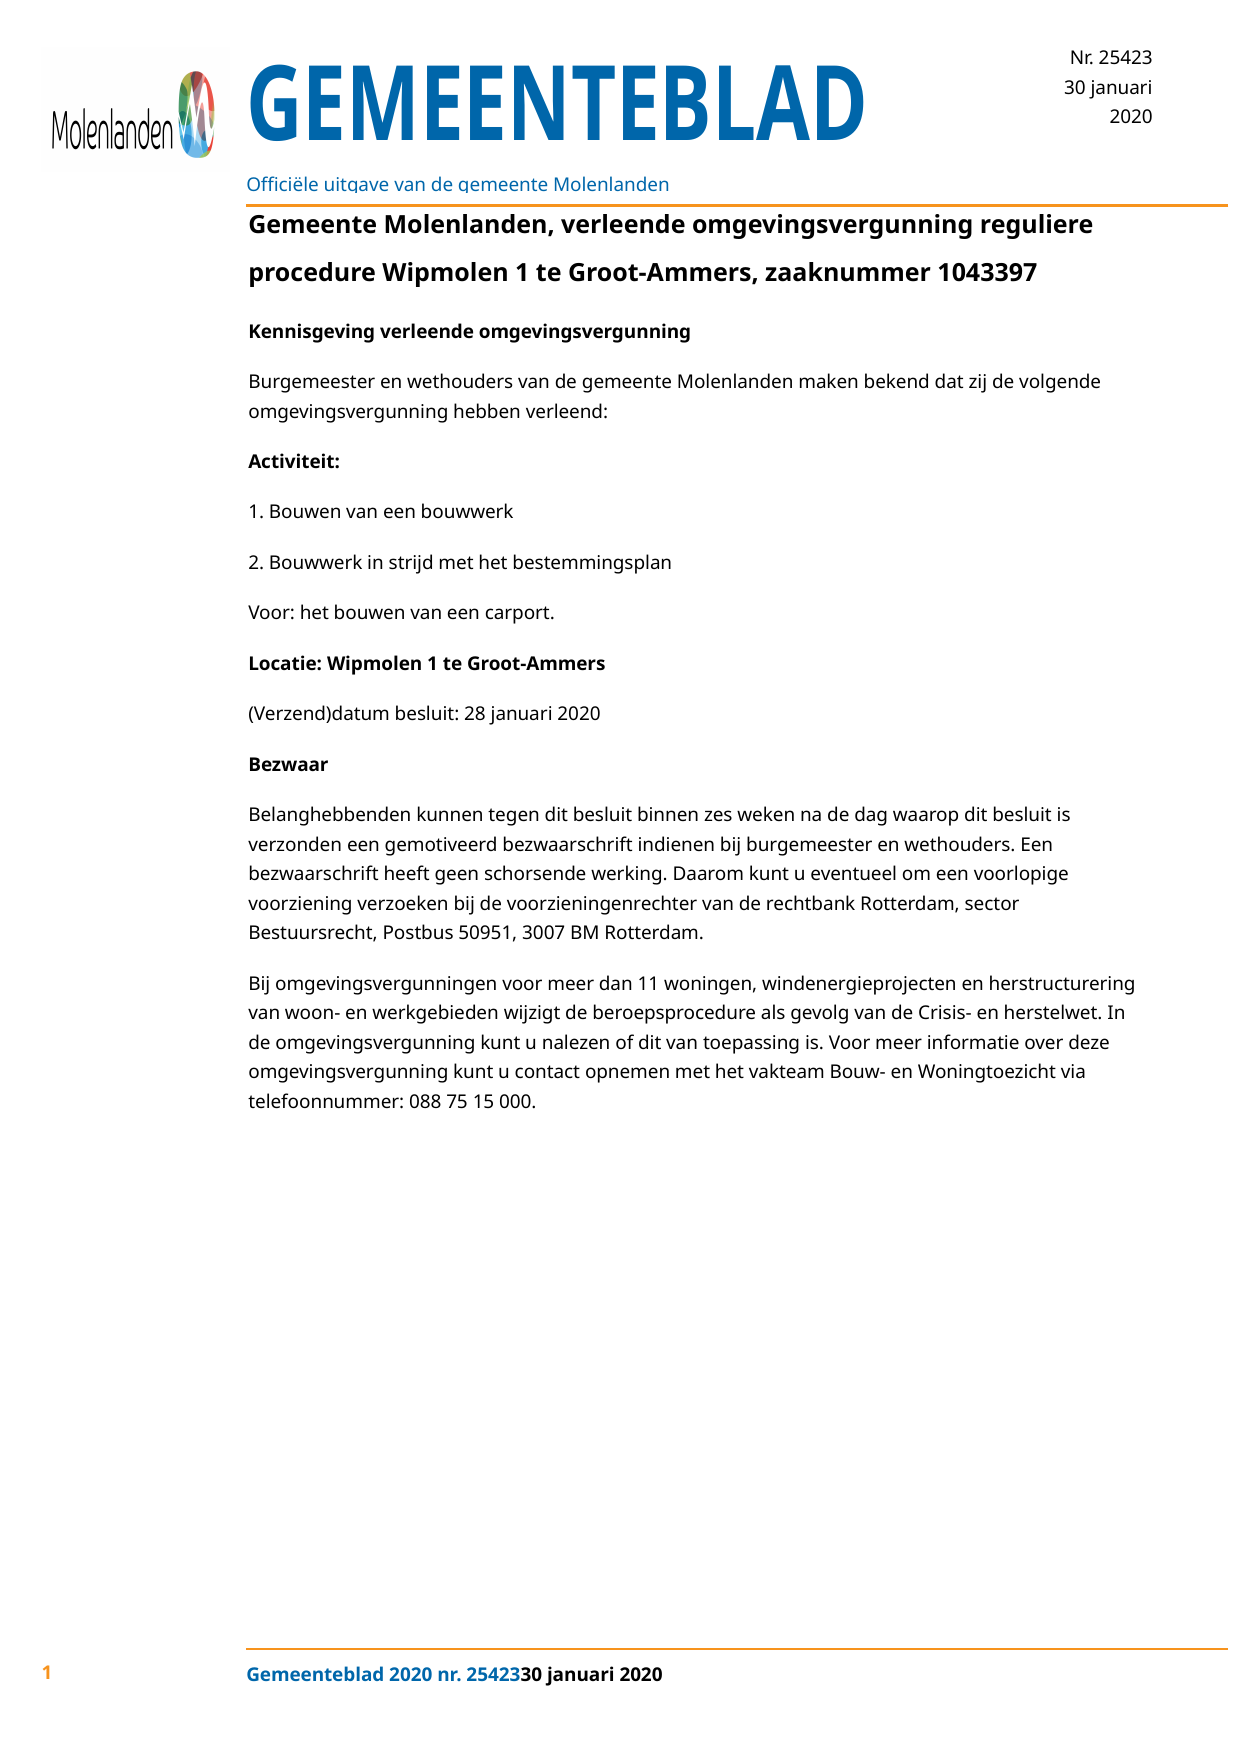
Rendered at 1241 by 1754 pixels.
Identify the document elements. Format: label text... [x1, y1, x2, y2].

text (Verzend)datum besluit: 28 januari 2020 [248, 700, 1152, 726]
text Kennisgeving verleende omgevingsvergunning [248, 318, 1152, 344]
text Locatie: Wipmolen 1 te Groot-Ammers [248, 650, 1152, 676]
text Belanghebbenden kunnen tegen dit besluit binnen zes weken na de dag waarop dit besluit is verzonden een gemotiveerd bezwaarschrift indienen bij burgemeester en wethouders. Een bezwaarschrift heeft geen schorsende werking. Daarom kunt u eventueel om een voorlopige voorziening verzoeken bij de voorzieningenrechter van de rechtbank Rotterdam, sector Bestuursrecht, Postbus 50951, 3007 BM Rotterdam. [248, 801, 1152, 945]
text Burgemeester en wethouders van de gemeente Molenlanden maken bekend dat zij de volgende omgevingsvergunning hebben verleend: [248, 368, 1152, 424]
text Voor: het bouwen van een carport. [248, 599, 1152, 625]
text Bezwaar [248, 751, 1152, 777]
text 2. Bouwwerk in strijd met het bestemmingsplan [248, 549, 1152, 575]
text Bij omgevingsvergunningen voor meer dan 11 woningen, windenergieprojecten en herstructurering van woon- en werkgebieden wijzigt de beroepsprocedure als gevolg van de Crisis- en herstelwet. In de omgevingsvergunning kunt u nalezen of dit van toepassing is. Voor meer informatie over deze omgevingsvergunning kunt u contact opnemen met het vakteam Bouw- en Woningtoezicht via telefoonnummer: 088 75 15 000. [248, 970, 1152, 1114]
text Gemeente Molenlanden, verleende omgevingsvergunning reguliere procedure Wipmolen 1 te Groot-Ammers, zaaknummer 1043397 [248, 207, 1152, 288]
text 1. Bouwen van een bouwwerk [248, 499, 1152, 524]
picture [41, 47, 231, 172]
text Activiteit: [248, 448, 1152, 474]
